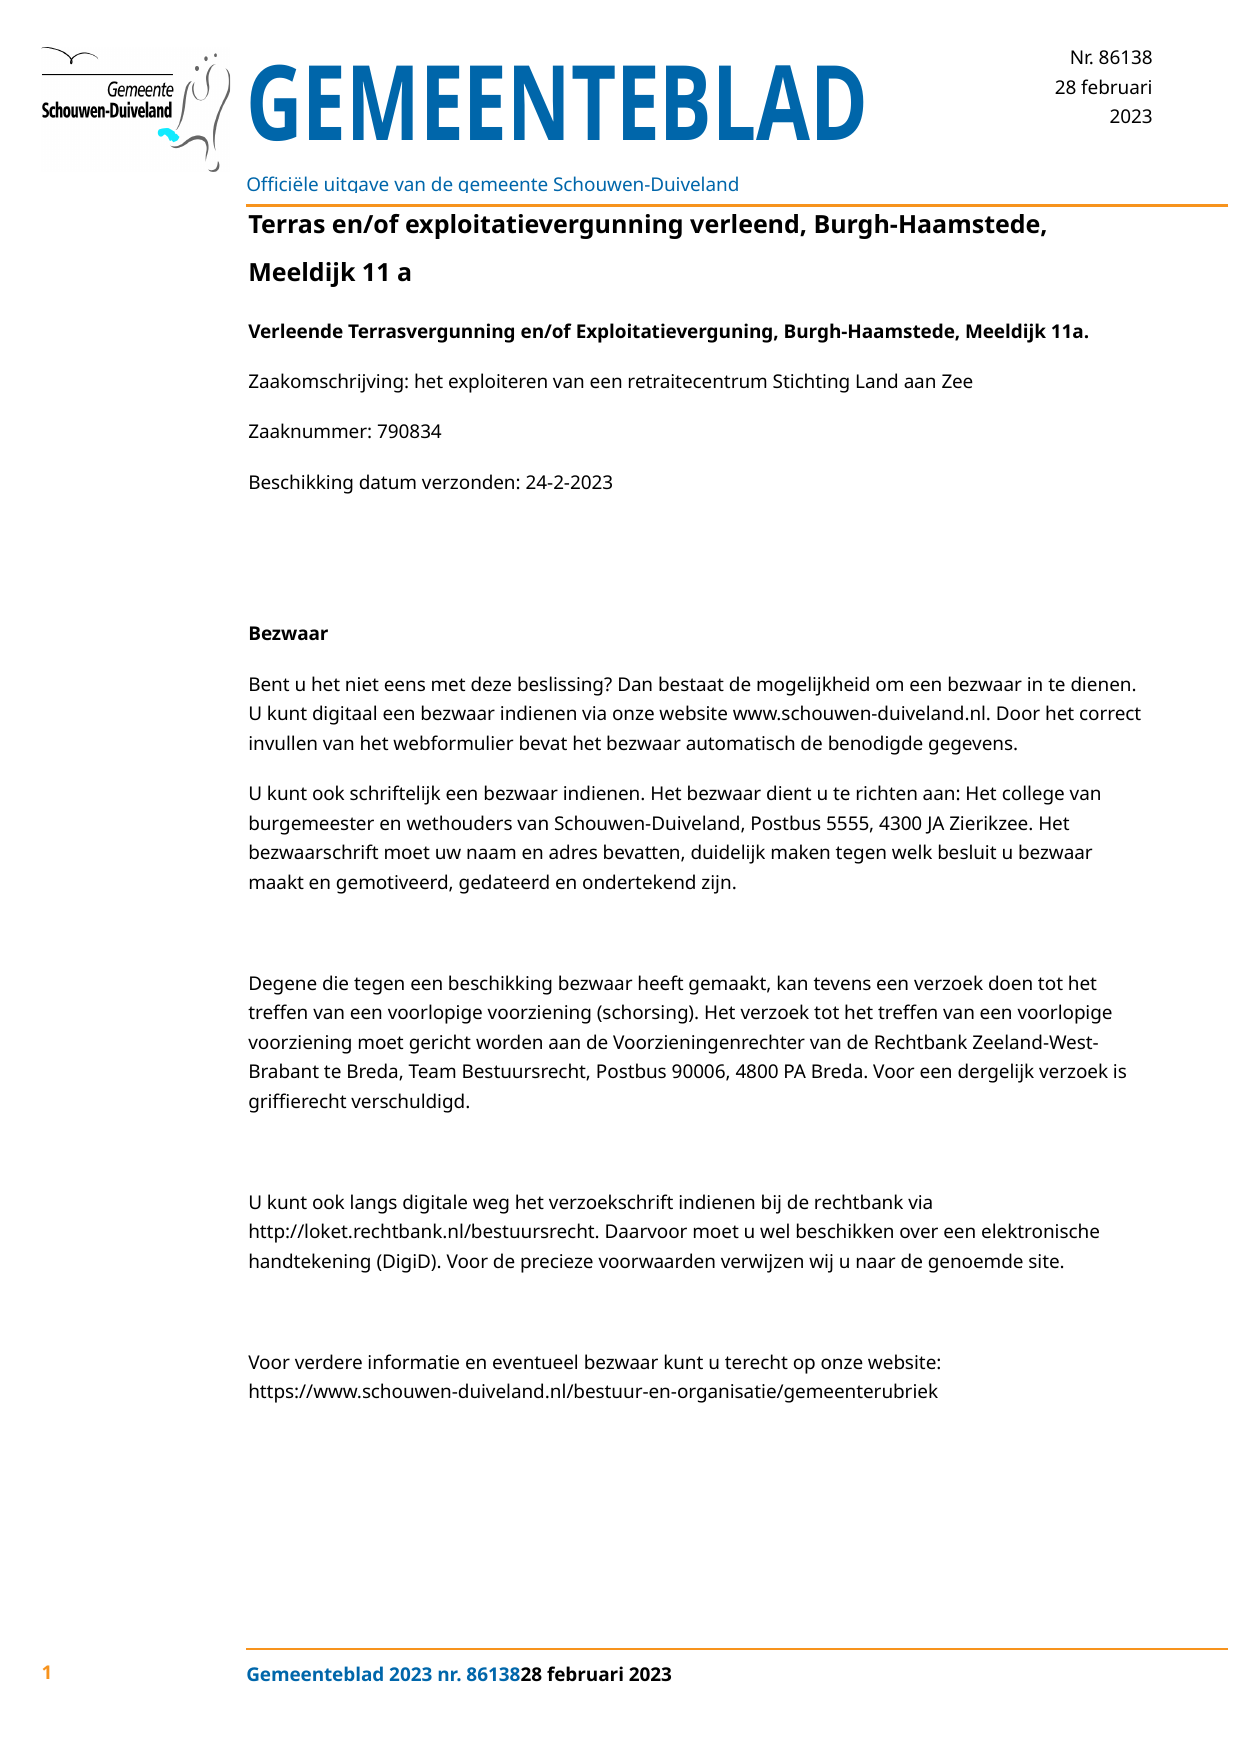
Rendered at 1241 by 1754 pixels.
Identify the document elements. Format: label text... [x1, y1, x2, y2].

text U kunt ook langs digitale weg het verzoekschrift indienen bij de rechtbank via http://loket.rechtbank.nl/bestuursrecht. Daarvoor moet u wel beschikken over een elektronische handtekening (DigiD). Voor de precieze voorwaarden verwijzen wij u naar de genoemde site. [248, 1189, 1152, 1274]
text Beschikking datum verzonden: 24-2-2023 [248, 469, 1152, 495]
text Degene die tegen een beschikking bezwaar heeft gemaakt, kan tevens een verzoek doen tot het treffen van een voorlopige voorziening (schorsing). Het verzoek tot het treffen van een voorlopige voorziening moet gericht worden aan de Voorzieningenrechter van de Rechtbank Zeeland-West-Brabant te Breda, Team Bestuursrecht, Postbus 90006, 4800 PA Breda. Voor een dergelijk verzoek is griffierecht verschuldigd. [248, 970, 1152, 1114]
picture [41, 47, 231, 172]
text Bent u het niet eens met deze beslissing? Dan bestaat de mogelijkheid om een bezwaar in te dienen. U kunt digitaal een bezwaar indienen via onze website www.schouwen-duiveland.nl. Door het correct invullen van het webformulier bevat het bezwaar automatisch de benodigde gegevens. [248, 671, 1152, 756]
text Terras en/of exploitatievergunning verleend, Burgh-Haamstede, Meeldijk 11 a [248, 207, 1152, 288]
text Voor verdere informatie en eventueel bezwaar kunt u terecht op onze website: https://www.schouwen-duiveland.nl/bestuur-en-organisatie/gemeenterubriek [248, 1349, 1152, 1404]
text Bezwaar [248, 620, 1152, 646]
text U kunt ook schriftelijk een bezwaar indienen. Het bezwaar dient u te richten aan: Het college van burgemeester en wethouders van Schouwen-Duiveland, Postbus 5555, 4300 JA Zierikzee. Het bezwaarschrift moet uw naam en adres bevatten, duidelijk maken tegen welk besluit u bezwaar maakt en gemotiveerd, gedateerd en ondertekend zijn. [248, 780, 1152, 895]
text Zaaknummer: 790834 [248, 419, 1152, 444]
text Verleende Terrasvergunning en/of Exploitatieverguning, Burgh-Haamstede, Meeldijk 11a. [248, 318, 1152, 344]
text Zaakomschrijving: het exploiteren van een retraitecentrum Stichting Land aan Zee [248, 368, 1152, 394]
